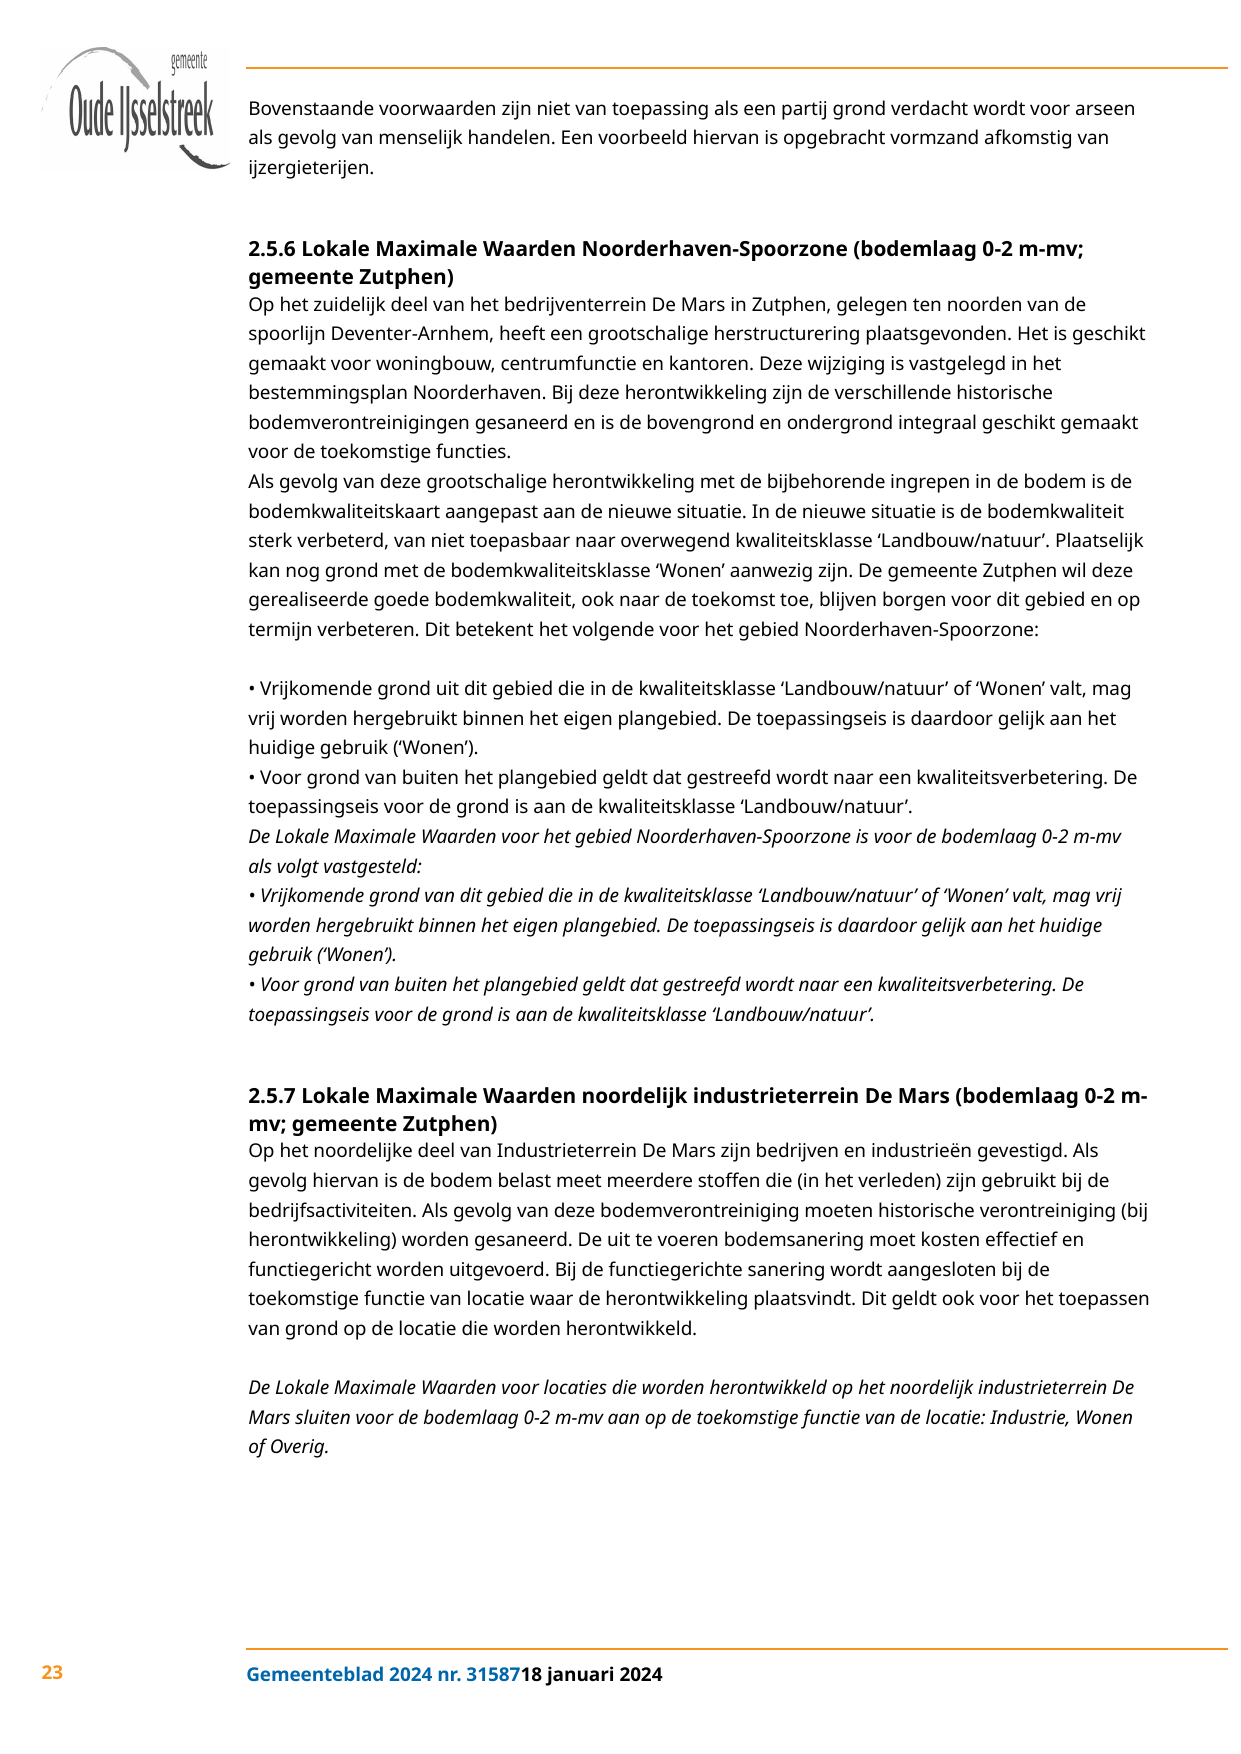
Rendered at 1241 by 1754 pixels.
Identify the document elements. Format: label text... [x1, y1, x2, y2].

text • Vrijkomende grond van dit gebied die in de kwaliteitsklasse ‘Landbouw/natuur’ of ‘Wonen’ valt, mag vrij worden hergebruikt binnen het eigen plangebied. De toepassingseis is daardoor gelijk aan het huidige gebruik (‘Wonen’). [248, 882, 1152, 967]
text 2.5.7 Lokale Maximale Waarden noordelijk industrieterrein De Mars (bodemlaag 0-2 m-mv; gemeente Zutphen) [248, 1081, 1152, 1138]
text Als gevolg van deze grootschalige herontwikkeling met de bijbehorende ingrepen in de bodem is de bodemkwaliteitskaart aangepast aan de nieuwe situatie. In de nieuwe situatie is de bodemkwaliteit sterk verbeterd, van niet toepasbaar naar overwegend kwaliteitsklasse ‘Landbouw/natuur’. Plaatselijk kan nog grond met de bodemkwaliteitsklasse ‘Wonen’ aanwezig zijn. De gemeente Zutphen wil deze gerealiseerde goede bodemkwaliteit, ook naar de toekomst toe, blijven borgen voor dit gebied en op termijn verbeteren. Dit betekent het volgende voor het gebied Noorderhaven-Spoorzone: [248, 468, 1152, 642]
text 2.5.6 Lokale Maximale Waarden Noorderhaven-Spoorzone (bodemlaag 0-2 m-mv; gemeente Zutphen) [248, 234, 1152, 291]
text Bovenstaande voorwaarden zijn niet van toepassing als een partij grond verdacht wordt voor arseen als gevolg van menselijk handelen. Een voorbeeld hiervan is opgebracht vormzand afkomstig van ijzergieterijen. [248, 95, 1152, 180]
text Op het zuidelijk deel van het bedrijventerrein De Mars in Zutphen, gelegen ten noorden van de spoorlijn Deventer-Arnhem, heeft een grootschalige herstructurering plaatsgevonden. Het is geschikt gemaakt voor woningbouw, centrumfunctie en kantoren. Deze wijziging is vastgelegd in het bestemmingsplan Noorderhaven. Bij deze herontwikkeling zijn de verschillende historische bodemverontreinigingen gesaneerd en is de bovengrond en ondergrond integraal geschikt gemaakt voor de toekomstige functies. [248, 291, 1152, 464]
picture [41, 47, 231, 172]
text Op het noordelijke deel van Industrieterrein De Mars zijn bedrijven en industrieën gevestigd. Als gevolg hiervan is de bodem belast meet meerdere stoffen die (in het verleden) zijn gebruikt bij de bedrijfsactiviteiten. Als gevolg van deze bodemverontreiniging moeten historische verontreiniging (bij herontwikkeling) worden gesaneerd. De uit te voeren bodemsanering moet kosten effectief en functiegericht worden uitgevoerd. Bij de functiegerichte sanering wordt aangesloten bij de toekomstige functie van locatie waar de herontwikkeling plaatsvindt. Dit geldt ook voor het toepassen van grond op de locatie die worden herontwikkeld. [248, 1138, 1152, 1341]
text • Vrijkomende grond uit dit gebied die in de kwaliteitsklasse ‘Landbouw/natuur’ of ‘Wonen’ valt, mag vrij worden hergebruikt binnen het eigen plangebied. De toepassingseis is daardoor gelijk aan het huidige gebruik (‘Wonen’). [248, 675, 1152, 760]
text De Lokale Maximale Waarden voor het gebied Noorderhaven-Spoorzone is voor de bodemlaag 0-2 m-mv als volgt vastgesteld: [248, 823, 1152, 879]
text De Lokale Maximale Waarden voor locaties die worden herontwikkeld op het noordelijk industrieterrein De Mars sluiten voor de bodemlaag 0-2 m-mv aan op de toekomstige functie van de locatie: Industrie, Wonen of Overig. [248, 1374, 1152, 1459]
text • Voor grond van buiten het plangebied geldt dat gestreefd wordt naar een kwaliteitsverbetering. De toepassingseis voor de grond is aan de kwaliteitsklasse ‘Landbouw/natuur’. [248, 764, 1152, 819]
text • Voor grond van buiten het plangebied geldt dat gestreefd wordt naar een kwaliteitsverbetering. De toepassingseis voor de grond is aan de kwaliteitsklasse ‘Landbouw/natuur’. [248, 971, 1152, 1027]
